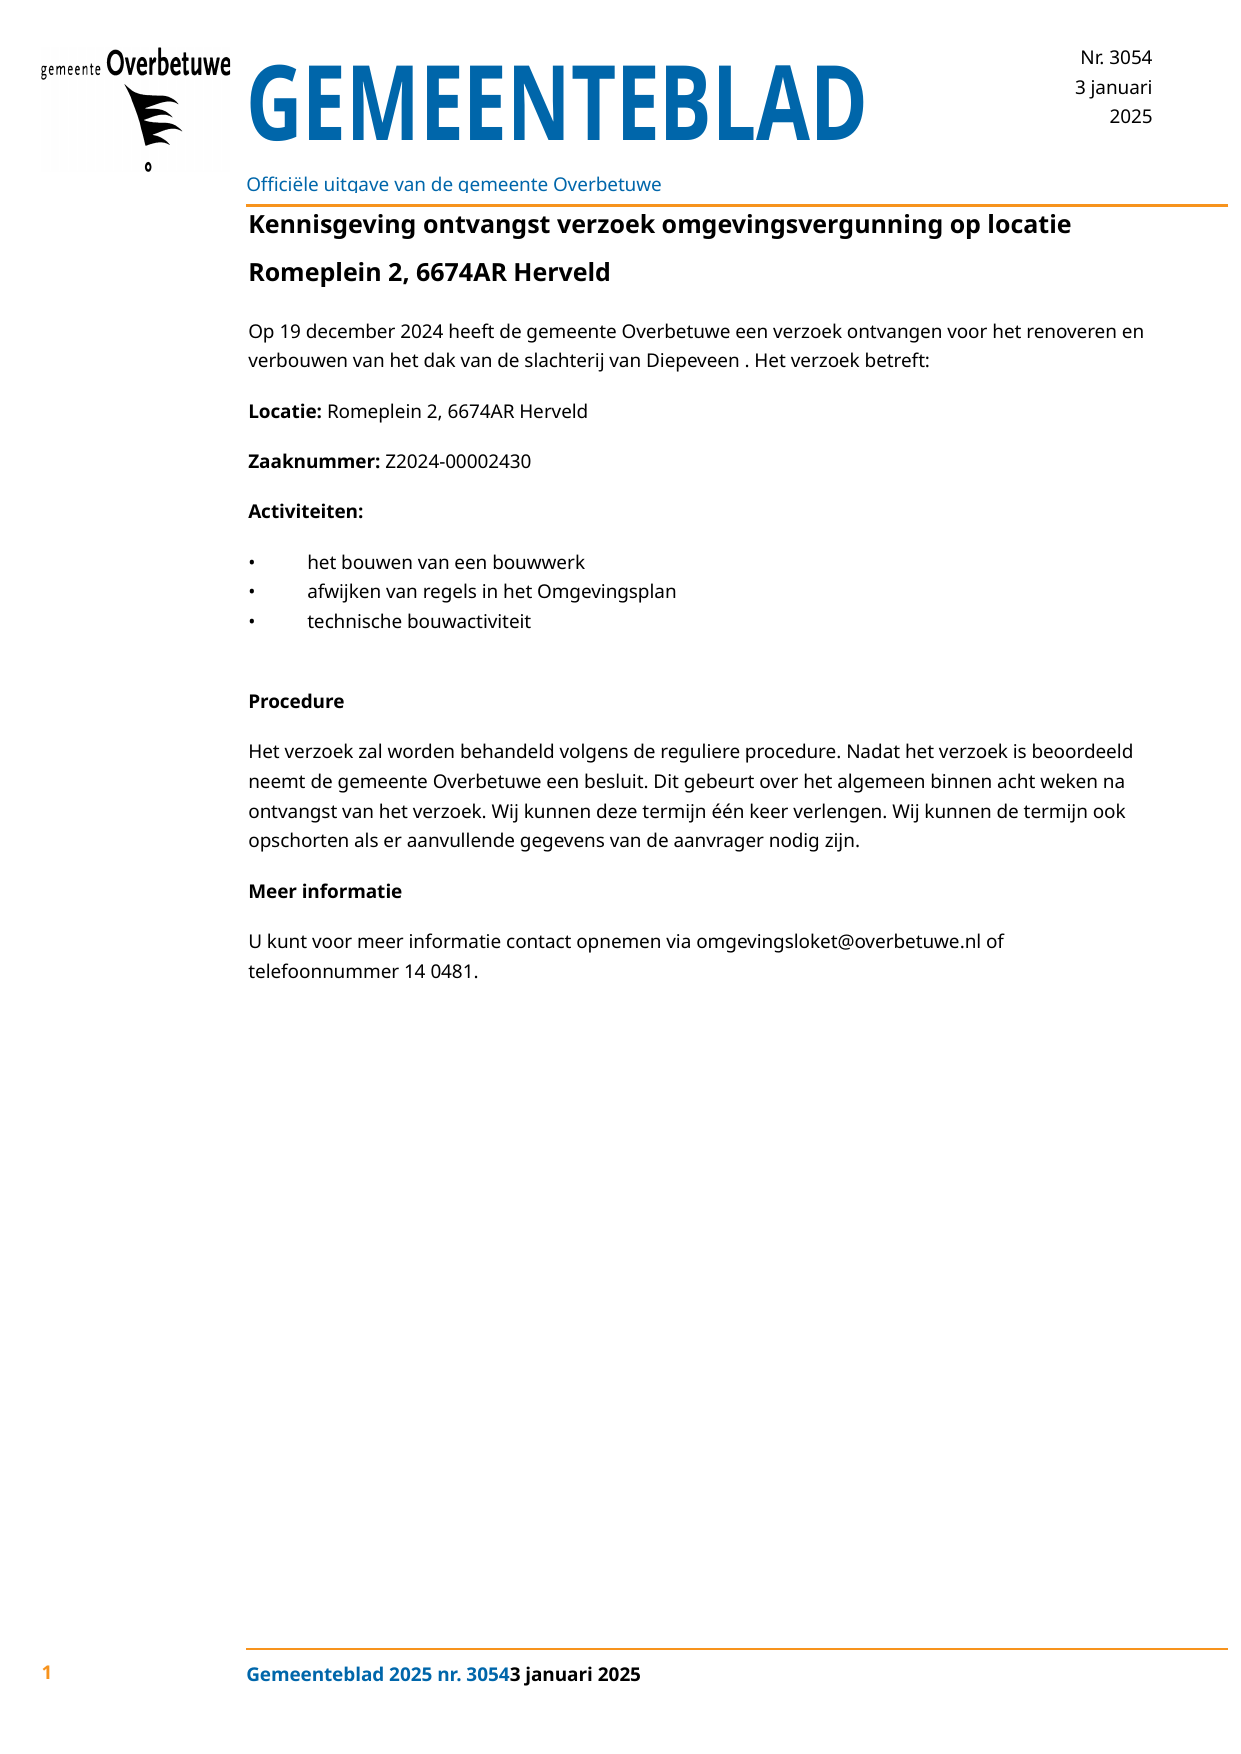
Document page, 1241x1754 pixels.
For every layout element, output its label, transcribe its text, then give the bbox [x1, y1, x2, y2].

text Meer informatie [248, 878, 1152, 904]
text Zaaknummer: Z2024-00002430 [248, 448, 1152, 474]
text Het verzoek zal worden behandeld volgens de reguliere procedure. Nadat het verzoek is beoordeeld neemt de gemeente Overbetuwe een besluit. Dit gebeurt over het algemeen binnen acht weken na ontvangst van het verzoek. Wij kunnen deze termijn één keer verlengen. Wij kunnen de termijn ook opschorten als er aanvullende gegevens van de aanvrager nodig zijn. [248, 739, 1152, 853]
list het bouwen van een bouwwerk [248, 549, 1152, 575]
text Procedure [248, 688, 1152, 714]
picture [41, 47, 231, 172]
text Kennisgeving ontvangst verzoek omgevingsvergunning op locatie Romeplein 2, 6674AR Herveld [248, 207, 1152, 288]
list technische bouwactiviteit [248, 608, 1152, 634]
list afwijken van regels in het Omgevingsplan [248, 579, 1152, 604]
text Activiteiten: [248, 499, 1152, 524]
text Locatie: Romeplein 2, 6674AR Herveld [248, 398, 1152, 424]
text U kunt voor meer informatie contact opnemen via omgevingsloket@overbetuwe.nl of telefoonnummer 14 0481. [248, 928, 1152, 984]
text Op 19 december 2024 heeft de gemeente Overbetuwe een verzoek ontvangen voor het renoveren en verbouwen van het dak van de slachterij van Diepeveen . Het verzoek betreft: [248, 318, 1152, 373]
